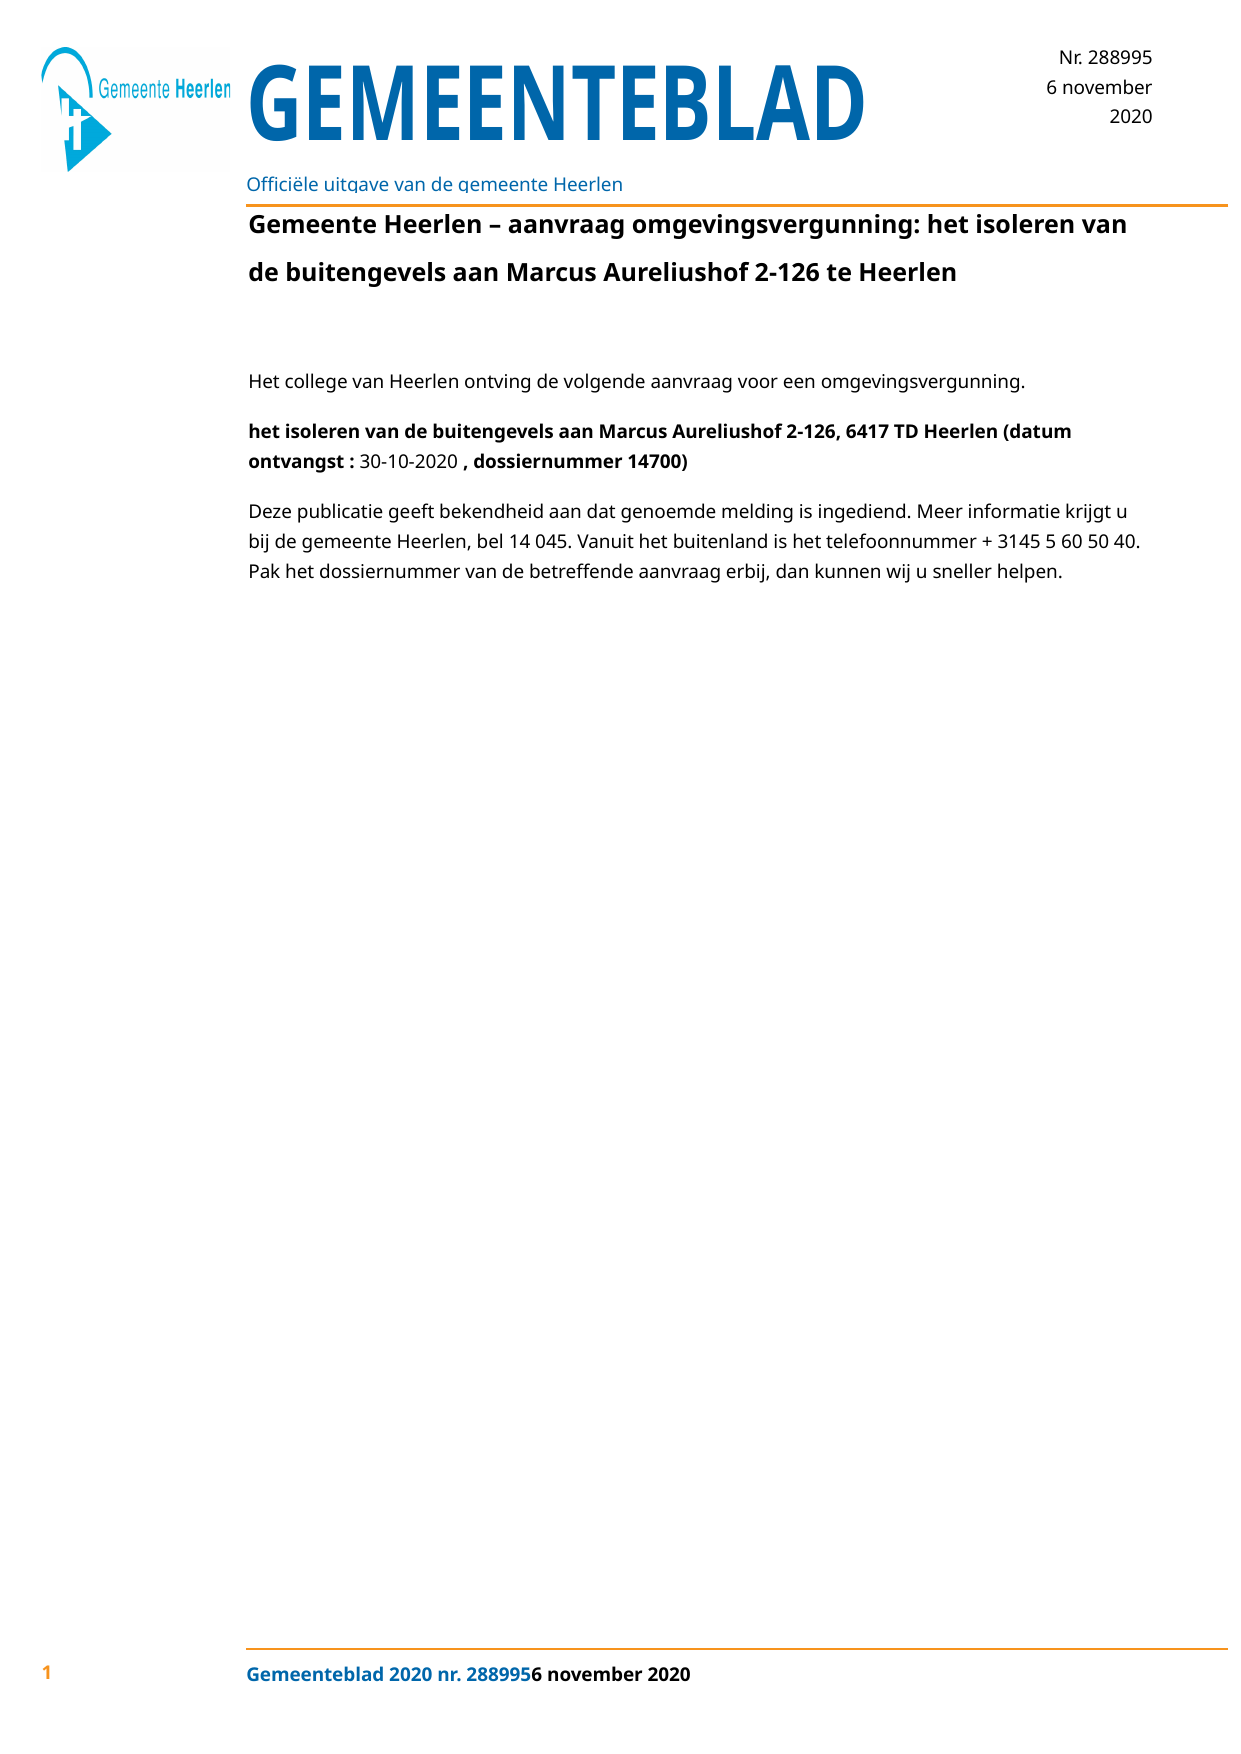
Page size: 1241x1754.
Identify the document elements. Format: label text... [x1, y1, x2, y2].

text Het college van Heerlen ontving de volgende aanvraag voor een omgevingsvergunning. [248, 368, 1152, 394]
picture [41, 47, 231, 172]
picture [41, 47, 59, 70]
text Deze publicatie geeft bekendheid aan dat genoemde melding is ingediend. Meer informatie krijgt u bij de gemeente Heerlen, bel 14 045. Vanuit het buitenland is het telefoonnummer + 3145 5 60 50 40. Pak het dossiernummer van de betreffende aanvraag erbij, dan kunnen wij u sneller helpen. [248, 499, 1152, 584]
text het isoleren van de buitengevels aan Marcus Aureliushof 2-126, 6417 TD Heerlen (datum ontvangst : 30-10-2020 , dossiernummer 14700) [248, 419, 1152, 474]
text Gemeente Heerlen – aanvraag omgevingsvergunning: het isoleren van de buitengevels aan Marcus Aureliushof 2-126 te Heerlen [248, 207, 1152, 288]
